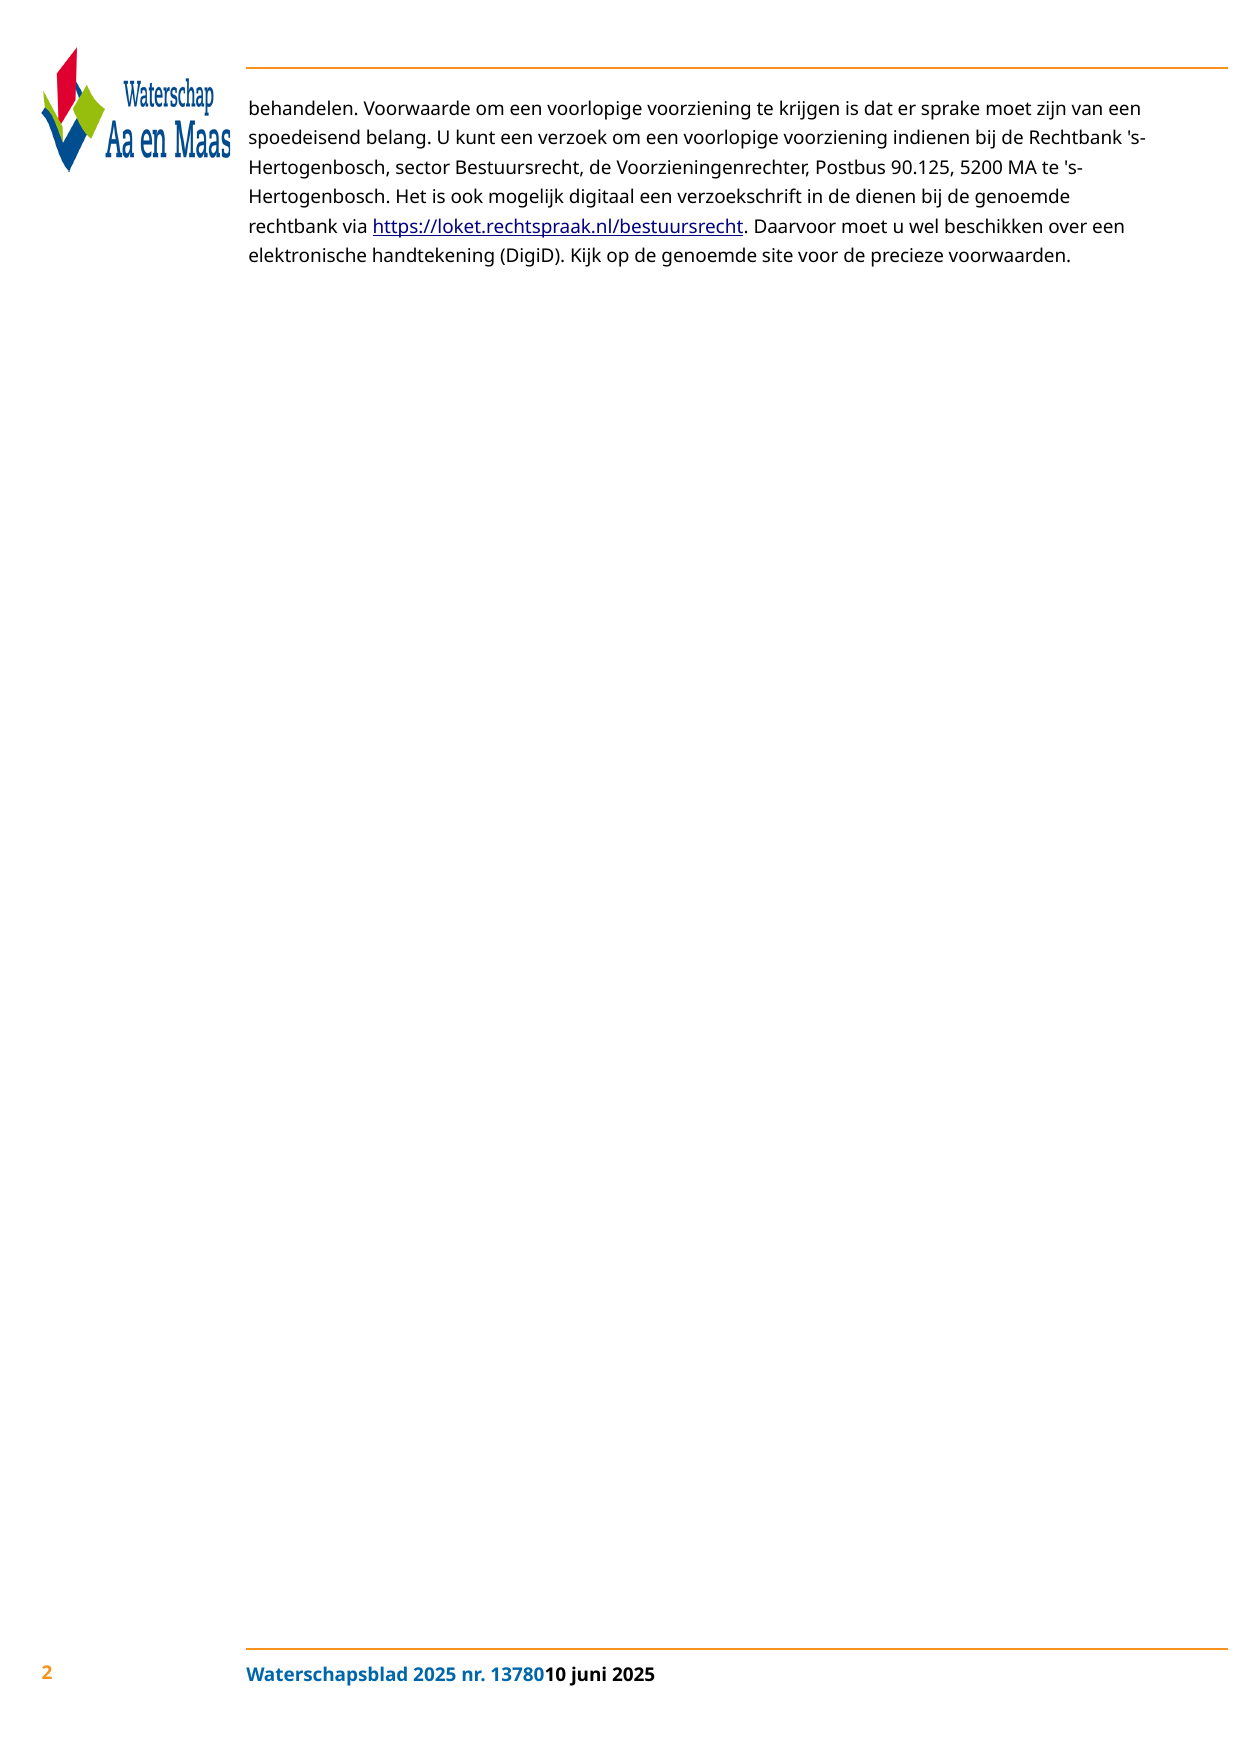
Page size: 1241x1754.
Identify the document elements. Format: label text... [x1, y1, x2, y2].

text behandelen. Voorwaarde om een voorlopige voorziening te krijgen is dat er sprake moet zijn van een spoedeisend belang. U kunt een verzoek om een voorlopige voorziening indienen bij de Rechtbank 's-Hertogenbosch, sector Bestuursrecht, de Voorzieningenrechter, Postbus 90.125, 5200 MA te 's-Hertogenbosch. Het is ook mogelijk digitaal een verzoekschrift in de dienen bij de genoemde rechtbank via https://loket.rechtspraak.nl/bestuursrecht. Daarvoor moet u wel beschikken over een elektronische handtekening (DigiD). Kijk op de genoemde site voor de precieze voorwaarden. [248, 95, 1152, 268]
picture [41, 47, 231, 172]
